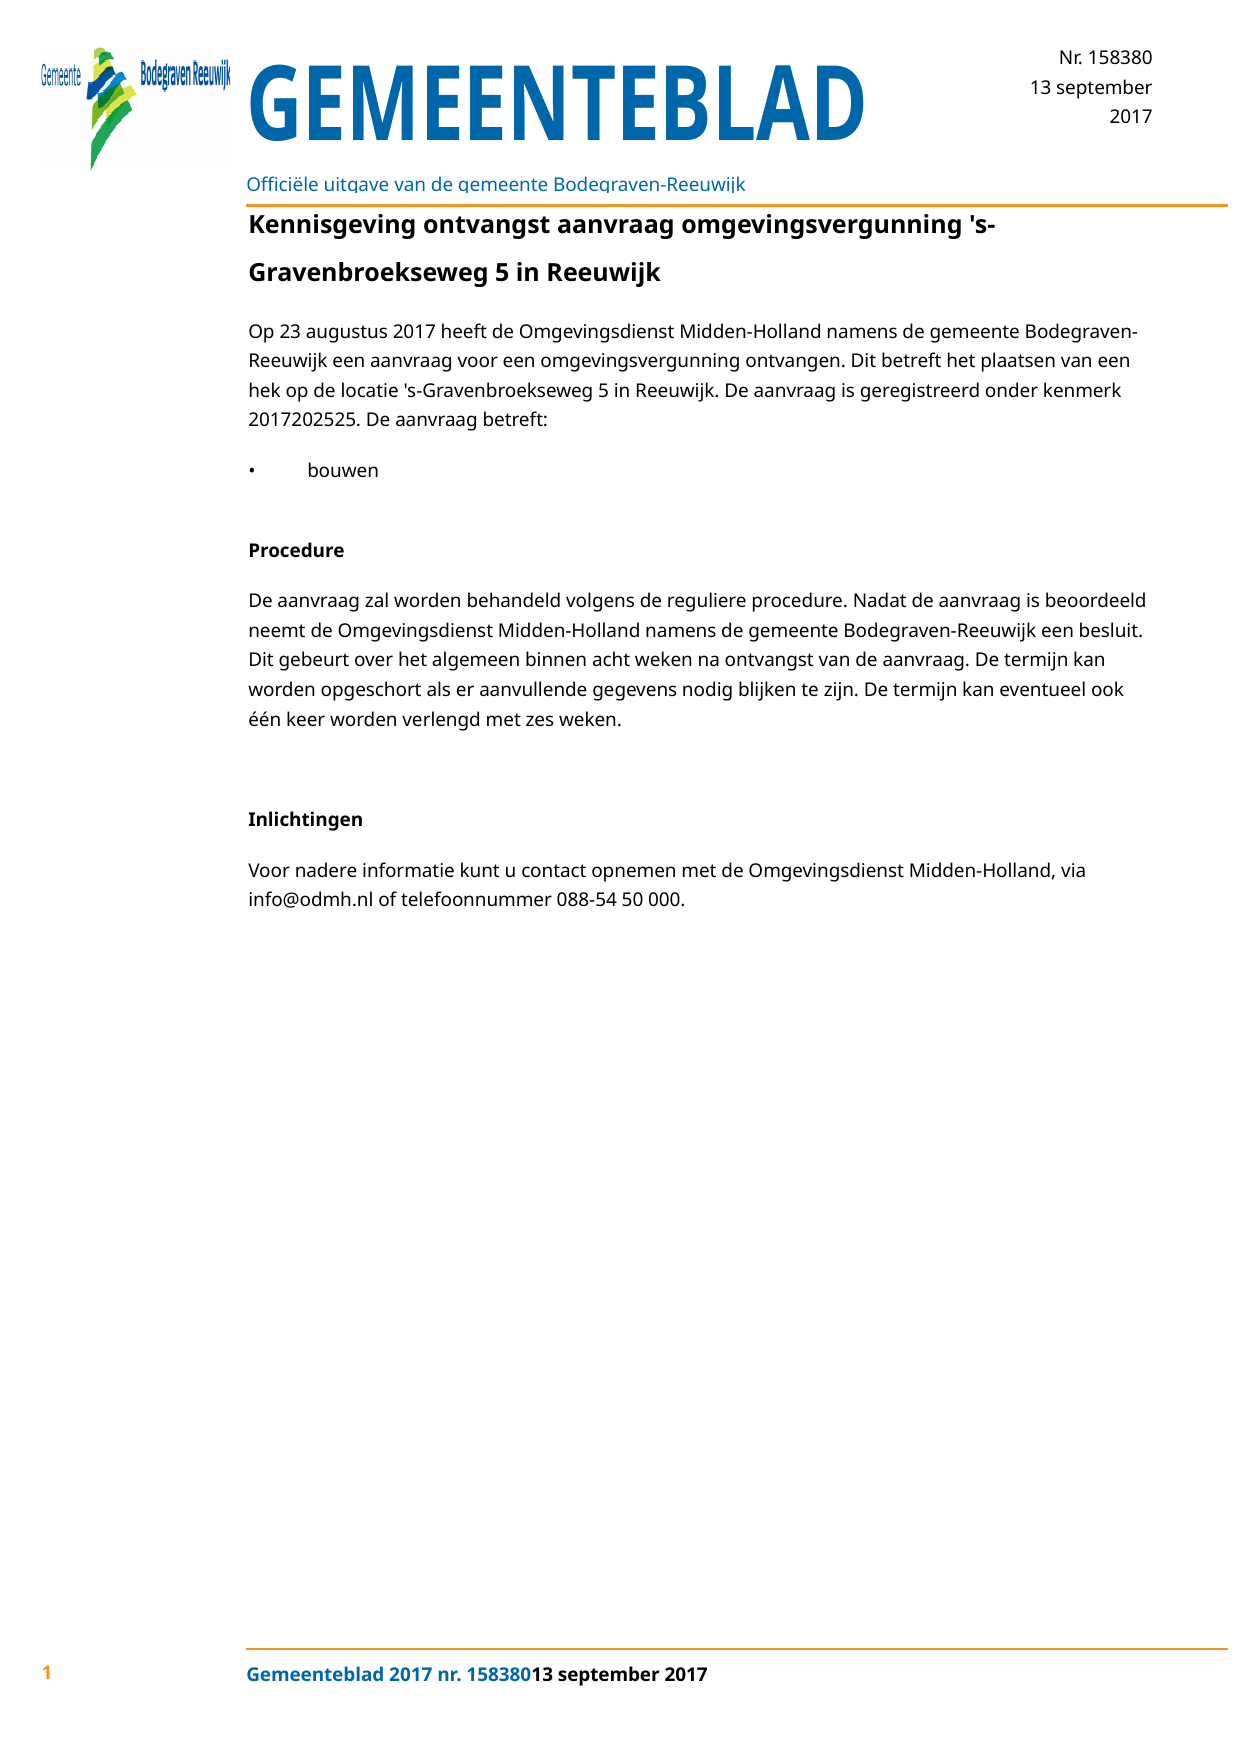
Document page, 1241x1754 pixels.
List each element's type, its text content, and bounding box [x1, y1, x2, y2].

text Op 23 augustus 2017 heeft de Omgevingsdienst Midden-Holland namens de gemeente Bodegraven-Reeuwijk een aanvraag voor een omgevingsvergunning ontvangen. Dit betreft het plaatsen van een hek op de locatie 's-Gravenbroekseweg 5 in Reeuwijk. De aanvraag is geregistreerd onder kenmerk 2017202525. De aanvraag betreft: [248, 318, 1152, 432]
text Procedure [248, 537, 1152, 563]
text Inlichtingen [248, 807, 1152, 832]
text De aanvraag zal worden behandeld volgens de reguliere procedure. Nadat de aanvraag is beoordeeld neemt de Omgevingsdienst Midden-Holland namens de gemeente Bodegraven-Reeuwijk een besluit. Dit gebeurt over het algemeen binnen acht weken na ontvangst van de aanvraag. De termijn kan worden opgeschort als er aanvullende gegevens nodig blijken te zijn. De termijn kan eventueel ook één keer worden verlengd met zes weken. [248, 587, 1152, 732]
picture [41, 47, 231, 172]
text Voor nadere informatie kunt u contact opnemen met de Omgevingsdienst Midden-Holland, via info@odmh.nl of telefoonnummer 088-54 50 000. [248, 857, 1152, 912]
text Kennisgeving ontvangst aanvraag omgevingsvergunning 's-Gravenbroekseweg 5 in Reeuwijk [248, 207, 1152, 288]
list bouwen [248, 457, 1152, 483]
